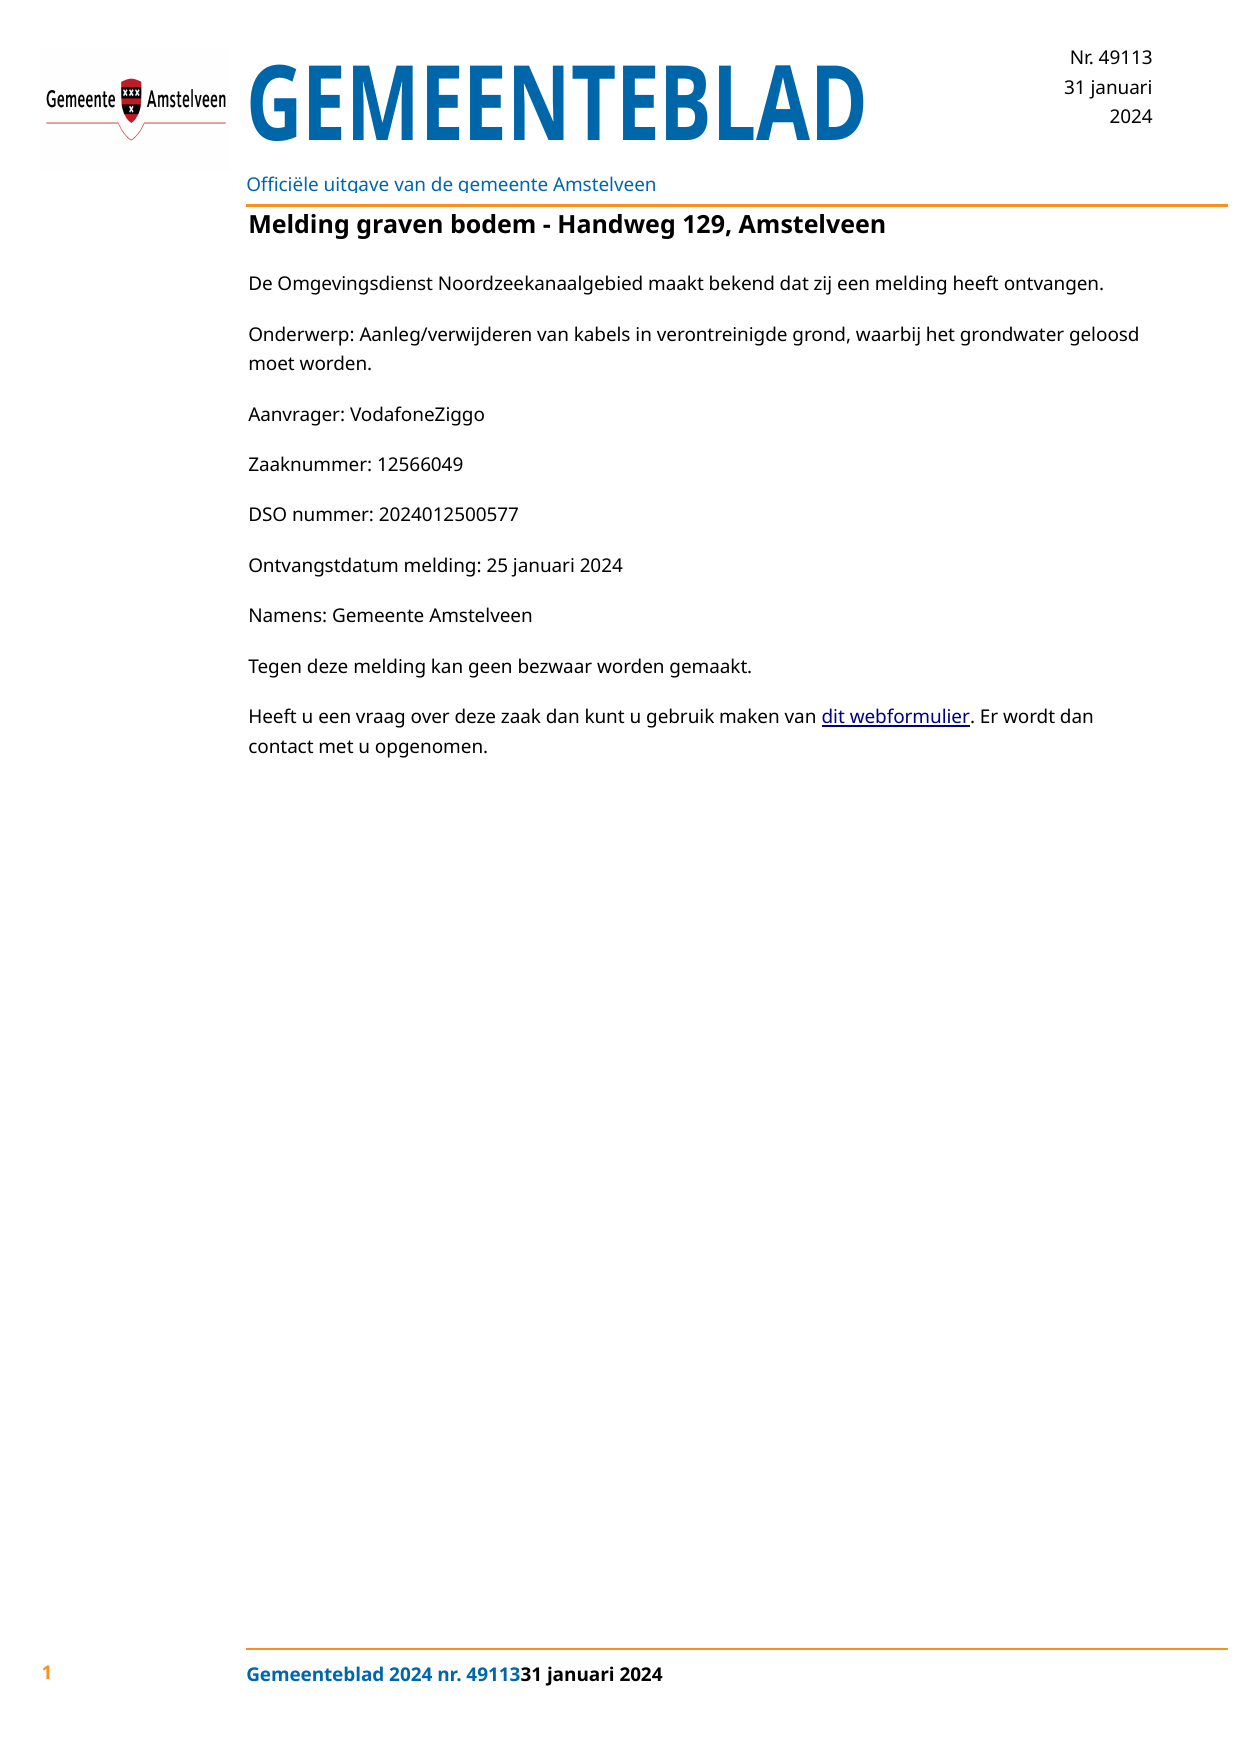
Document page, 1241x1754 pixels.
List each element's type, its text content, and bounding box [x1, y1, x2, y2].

text Tegen deze melding kan geen bezwaar worden gemaakt. [248, 653, 1152, 678]
text Heeft u een vraag over deze zaak dan kunt u gebruik maken van dit webformulier. Er wordt dan contact met u opgenomen. [248, 703, 1152, 758]
text De Omgevingsdienst Noordzeekanaalgebied maakt bekend dat zij een melding heeft ontvangen. [248, 270, 1152, 296]
text Ontvangstdatum melding: 25 januari 2024 [248, 552, 1152, 578]
text Melding graven bodem - Handweg 129, Amstelveen [248, 207, 1152, 241]
text Onderwerp: Aanleg/verwijderen van kabels in verontreinigde grond, waarbij het grondwater geloosd moet worden. [248, 321, 1152, 376]
text Aanvrager: VodafoneZiggo [248, 401, 1152, 426]
text Zaaknummer: 12566049 [248, 451, 1152, 477]
text Namens: Gemeente Amstelveen [248, 602, 1152, 628]
text DSO nummer: 2024012500577 [248, 502, 1152, 527]
picture [41, 47, 231, 172]
